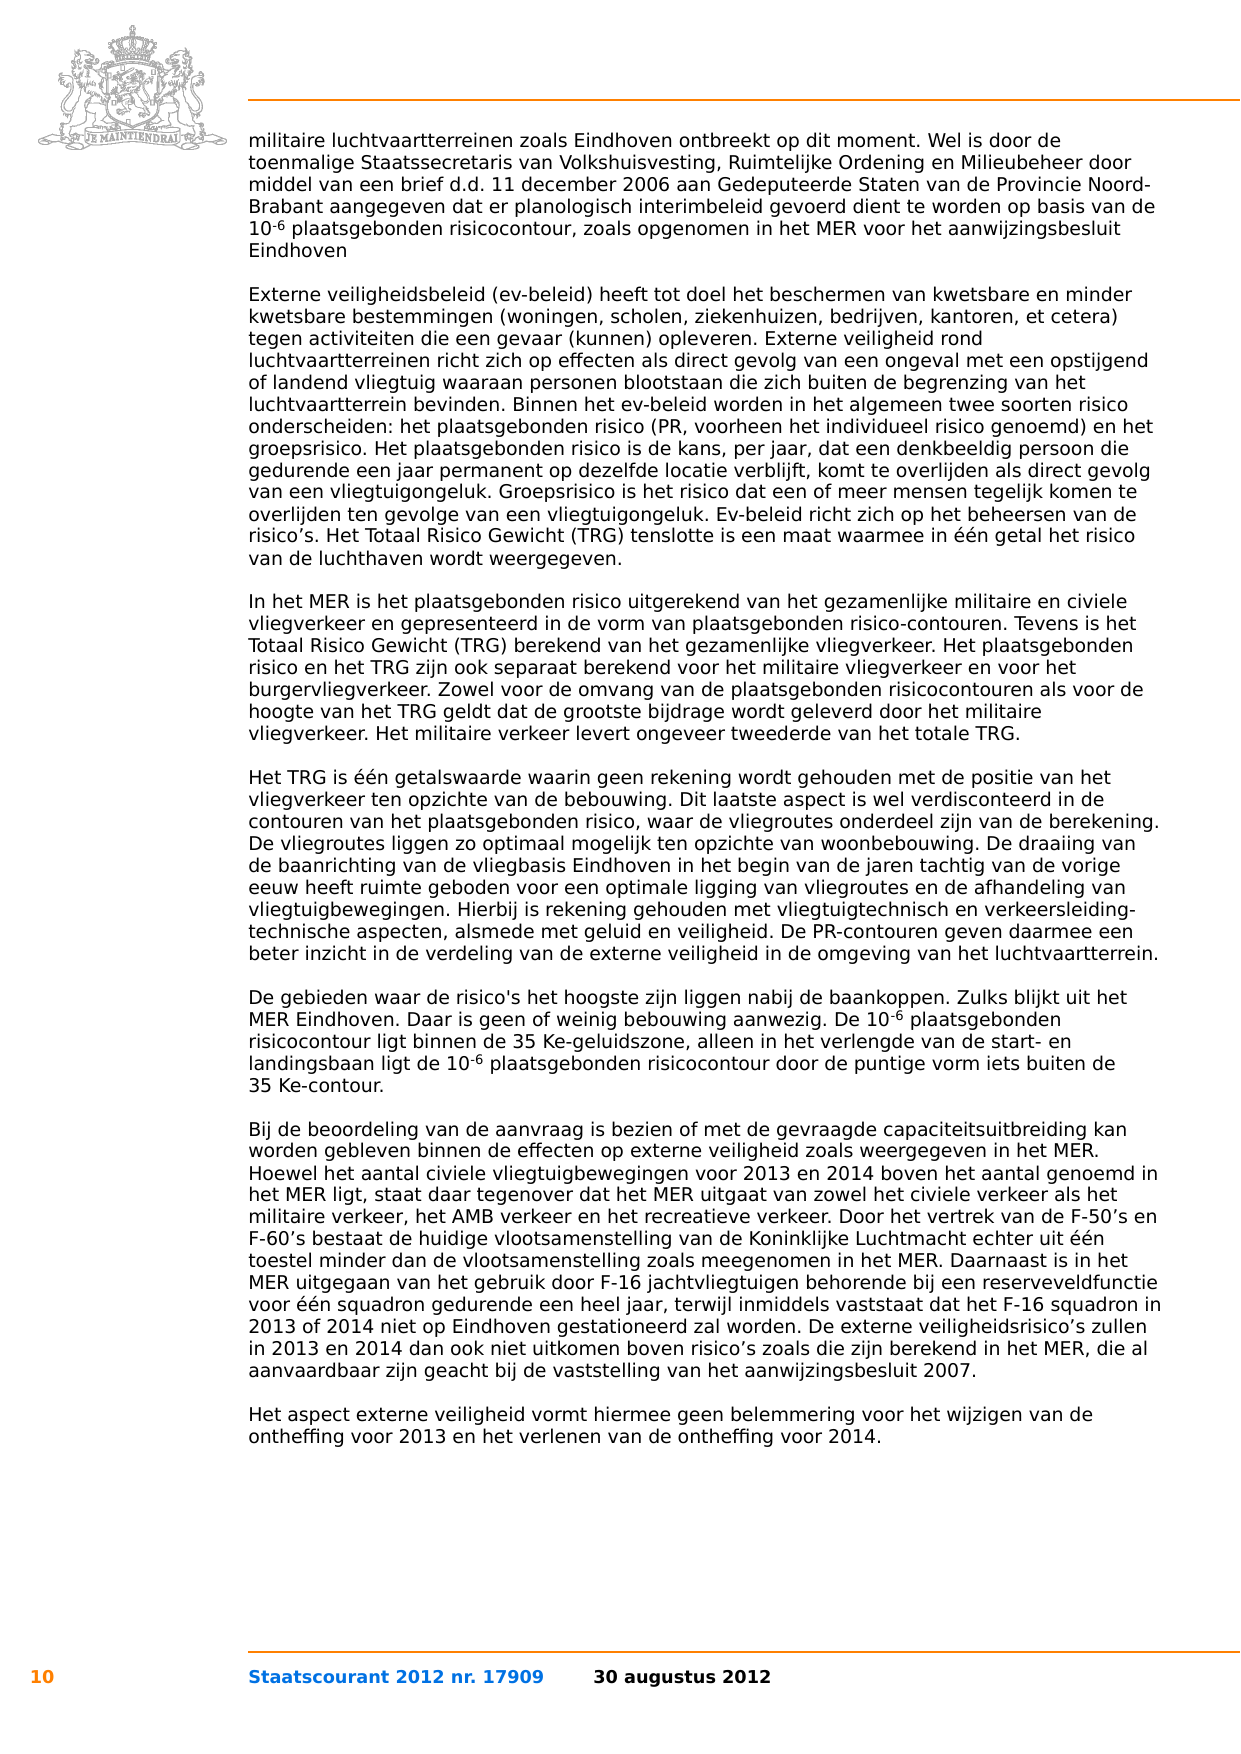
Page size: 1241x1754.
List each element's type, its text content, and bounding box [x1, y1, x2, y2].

text Externe veiligheidsbeleid (ev-beleid) heeft tot doel het beschermen van kwetsbare en minder kwetsbare bestemmingen (woningen, scholen, ziekenhuizen, bedrijven, kantoren, et cetera) tegen activiteiten die een gevaar (kunnen) opleveren. Externe veiligheid rond luchtvaartterreinen richt zich op effecten als direct gevolg van een ongeval met een opstijgend of landend vliegtuig waaraan personen blootstaan die zich buiten de begrenzing van het luchtvaartterrein bevinden. Binnen het ev-beleid worden in het algemeen twee soorten risico onderscheiden: het plaatsgebonden risico (PR, voorheen het individueel risico genoemd) en het groepsrisico. Het plaatsgebonden risico is de kans, per jaar, dat een denkbeeldig persoon die gedurende een jaar permanent op dezelfde locatie verblijft, komt te overlijden als direct gevolg van een vliegtuigongeluk. Groepsrisico is het risico dat een of meer mensen tegelijk komen te overlijden ten gevolge van een vliegtuigongeluk. Ev-beleid richt zich op het beheersen van de risico’s. Het Totaal Risico Gewicht (TRG) tenslotte is een maat waarmee in één getal het risico van de luchthaven wordt weergegeven. [248, 284, 1163, 569]
text Het aspect externe veiligheid vormt hiermee geen belemmering voor het wijzigen van de ontheffing voor 2013 en het verlenen van de ontheffing voor 2014. [248, 1404, 1163, 1448]
text militaire luchtvaartterreinen zoals Eindhoven ontbreekt op dit moment. Wel is door de toenmalige Staatssecretaris van Volkshuisvesting, Ruimtelijke Ordening en Milieubeheer door middel van een brief d.d. 11 december 2006 aan Gedeputeerde Staten van de Provincie Noord-Brabant aangegeven dat er planologisch interimbeleid gevoerd dient te worden op basis van de 10-6 plaatsgebonden risicocontour, zoals opgenomen in het MER voor het aanwijzingsbesluit Eindhoven [248, 130, 1163, 262]
picture [38, 25, 227, 150]
text De gebieden waar de risico's het hoogste zijn liggen nabij de baankoppen. Zulks blijkt uit het MER Eindhoven. Daar is geen of weinig bebouwing aanwezig. De 10-6 plaatsgebonden risicocontour ligt binnen de 35 Ke-geluidszone, alleen in het verlengde van de start- en landingsbaan ligt de 10-6 plaatsgebonden risicocontour door de puntige vorm iets buiten de 35 Ke-contour. [248, 987, 1163, 1097]
text In het MER is het plaatsgebonden risico uitgerekend van het gezamenlijke militaire en civiele vliegverkeer en gepresenteerd in de vorm van plaatsgebonden risico-contouren. Tevens is het Totaal Risico Gewicht (TRG) berekend van het gezamenlijke vliegverkeer. Het plaatsgebonden risico en het TRG zijn ook separaat berekend voor het militaire vliegverkeer en voor het burgervliegverkeer. Zowel voor de omvang van de plaatsgebonden risicocontouren als voor de hoogte van het TRG geldt dat de grootste bijdrage wordt geleverd door het militaire vliegverkeer. Het militaire verkeer levert ongeveer tweederde van het totale TRG. [248, 591, 1163, 745]
text Bij de beoordeling van de aanvraag is bezien of met de gevraagde capaciteitsuitbreiding kan worden gebleven binnen de effecten op externe veiligheid zoals weergegeven in het MER. Hoewel het aantal civiele vliegtuigbewegingen voor 2013 en 2014 boven het aantal genoemd in het MER ligt, staat daar tegenover dat het MER uitgaat van zowel het civiele verkeer als het militaire verkeer, het AMB verkeer en het recreatieve verkeer. Door het vertrek van de F-50’s en F-60’s bestaat de huidige vlootsamenstelling van de Koninklijke Luchtmacht echter uit één toestel minder dan de vlootsamenstelling zoals meegenomen in het MER. Daarnaast is in het MER uitgegaan van het gebruik door F-16 jachtvliegtuigen behorende bij een reserveveldfunctie voor één squadron gedurende een heel jaar, terwijl inmiddels vaststaat dat het F-16 squadron in 2013 of 2014 niet op Eindhoven gestationeerd zal worden. De externe veiligheidsrisico’s zullen in 2013 en 2014 dan ook niet uitkomen boven risico’s zoals die zijn berekend in het MER, die al aanvaardbaar zijn geacht bij de vaststelling van het aanwijzingsbesluit 2007. [248, 1118, 1163, 1382]
text Het TRG is één getalswaarde waarin geen rekening wordt gehouden met de positie van het vliegverkeer ten opzichte van de bebouwing. Dit laatste aspect is wel verdisconteerd in de contouren van het plaatsgebonden risico, waar de vliegroutes onderdeel zijn van de berekening. De vliegroutes liggen zo optimaal mogelijk ten opzichte van woonbebouwing. De draaiing van de baanrichting van de vliegbasis Eindhoven in het begin van de jaren tachtig van de vorige eeuw heeft ruimte geboden voor een optimale ligging van vliegroutes en de afhandeling van vliegtuigbewegingen. Hierbij is rekening gehouden met vliegtuigtechnisch en verkeersleiding-technische aspecten, alsmede met geluid en veiligheid. De PR-contouren geven daarmee een beter inzicht in de verdeling van de externe veiligheid in de omgeving van het luchtvaartterrein. [248, 767, 1163, 965]
